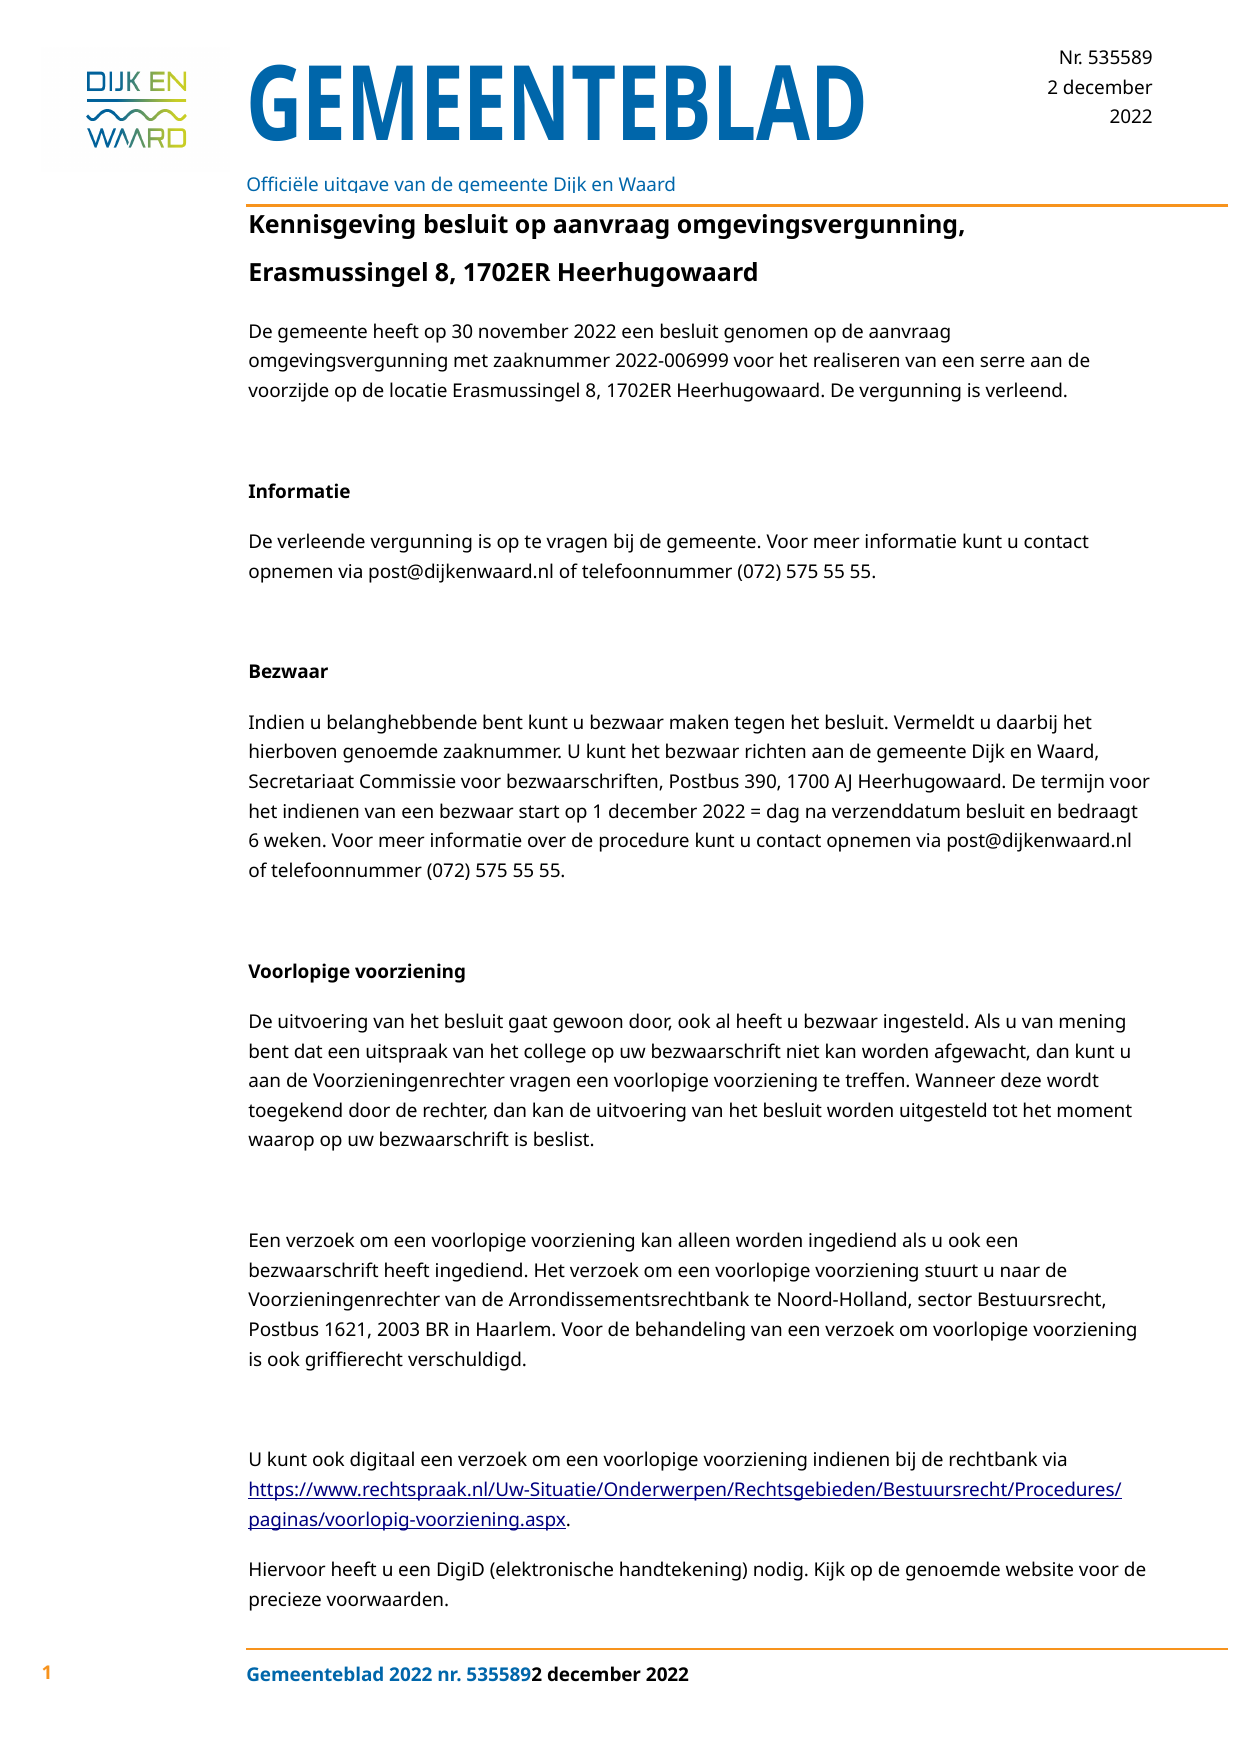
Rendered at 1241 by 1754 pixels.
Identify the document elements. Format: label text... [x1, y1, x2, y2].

text Voorlopige voorziening [248, 958, 1152, 984]
text Kennisgeving besluit op aanvraag omgevingsvergunning, Erasmussingel 8, 1702ER Heerhugowaard [248, 207, 1152, 288]
text De gemeente heeft op 30 november 2022 een besluit genomen op de aanvraag omgevingsvergunning met zaaknummer 2022-006999 voor het realiseren van een serre aan de voorzijde op de locatie Erasmussingel 8, 1702ER Heerhugowaard. De vergunning is verleend. [248, 318, 1152, 403]
text Indien u belanghebbende bent kunt u bezwaar maken tegen het besluit. Vermeldt u daarbij het hierboven genoemde zaaknummer. U kunt het bezwaar richten aan de gemeente Dijk en Waard, Secretariaat Commissie voor bezwaarschriften, Postbus 390, 1700 AJ Heerhugowaard. De termijn voor het indienen van een bezwaar start op 1 december 2022 = dag na verzenddatum besluit en bedraagt 6 weken. Voor meer informatie over de procedure kunt u contact opnemen via post@dijkenwaard.nl of telefoonnummer (072) 575 55 55. [248, 709, 1152, 883]
text Informatie [248, 478, 1152, 504]
text De uitvoering van het besluit gaat gewoon door, ook al heeft u bezwaar ingesteld. Als u van mening bent dat een uitspraak van het college op uw bezwaarschrift niet kan worden afgewacht, dan kunt u aan de Voorzieningenrechter vragen een voorlopige voorziening te treffen. Wanneer deze wordt toegekend door de rechter, dan kan de uitvoering van het besluit worden uitgesteld tot het moment waarop op uw bezwaarschrift is beslist. [248, 1008, 1152, 1152]
text Hiervoor heeft u een DigiD (elektronische handtekening) nodig. Kijk op de genoemde website voor de precieze voorwaarden. [248, 1556, 1152, 1612]
text Een verzoek om een voorlopige voorziening kan alleen worden ingediend als u ook een bezwaarschrift heeft ingediend. Het verzoek om een voorlopige voorziening stuurt u naar de Voorzieningenrechter van de Arrondissementsrechtbank te Noord-Holland, sector Bestuursrecht, Postbus 1621, 2003 BR in Haarlem. Voor de behandeling van een verzoek om voorlopige voorziening is ook griffierecht verschuldigd. [248, 1227, 1152, 1372]
text U kunt ook digitaal een verzoek om een voorlopige voorziening indienen bij de rechtbank via https://www.rechtspraak.nl/Uw-Situatie/Onderwerpen/Rechtsgebieden/Bestuursrecht/Procedures/paginas/voorlopig-voorziening.aspx. [248, 1447, 1152, 1532]
text Bezwaar [248, 659, 1152, 684]
picture [41, 47, 231, 172]
text De verleende vergunning is op te vragen bij de gemeente. Voor meer informatie kunt u contact opnemen via post@dijkenwaard.nl of telefoonnummer (072) 575 55 55. [248, 528, 1152, 584]
